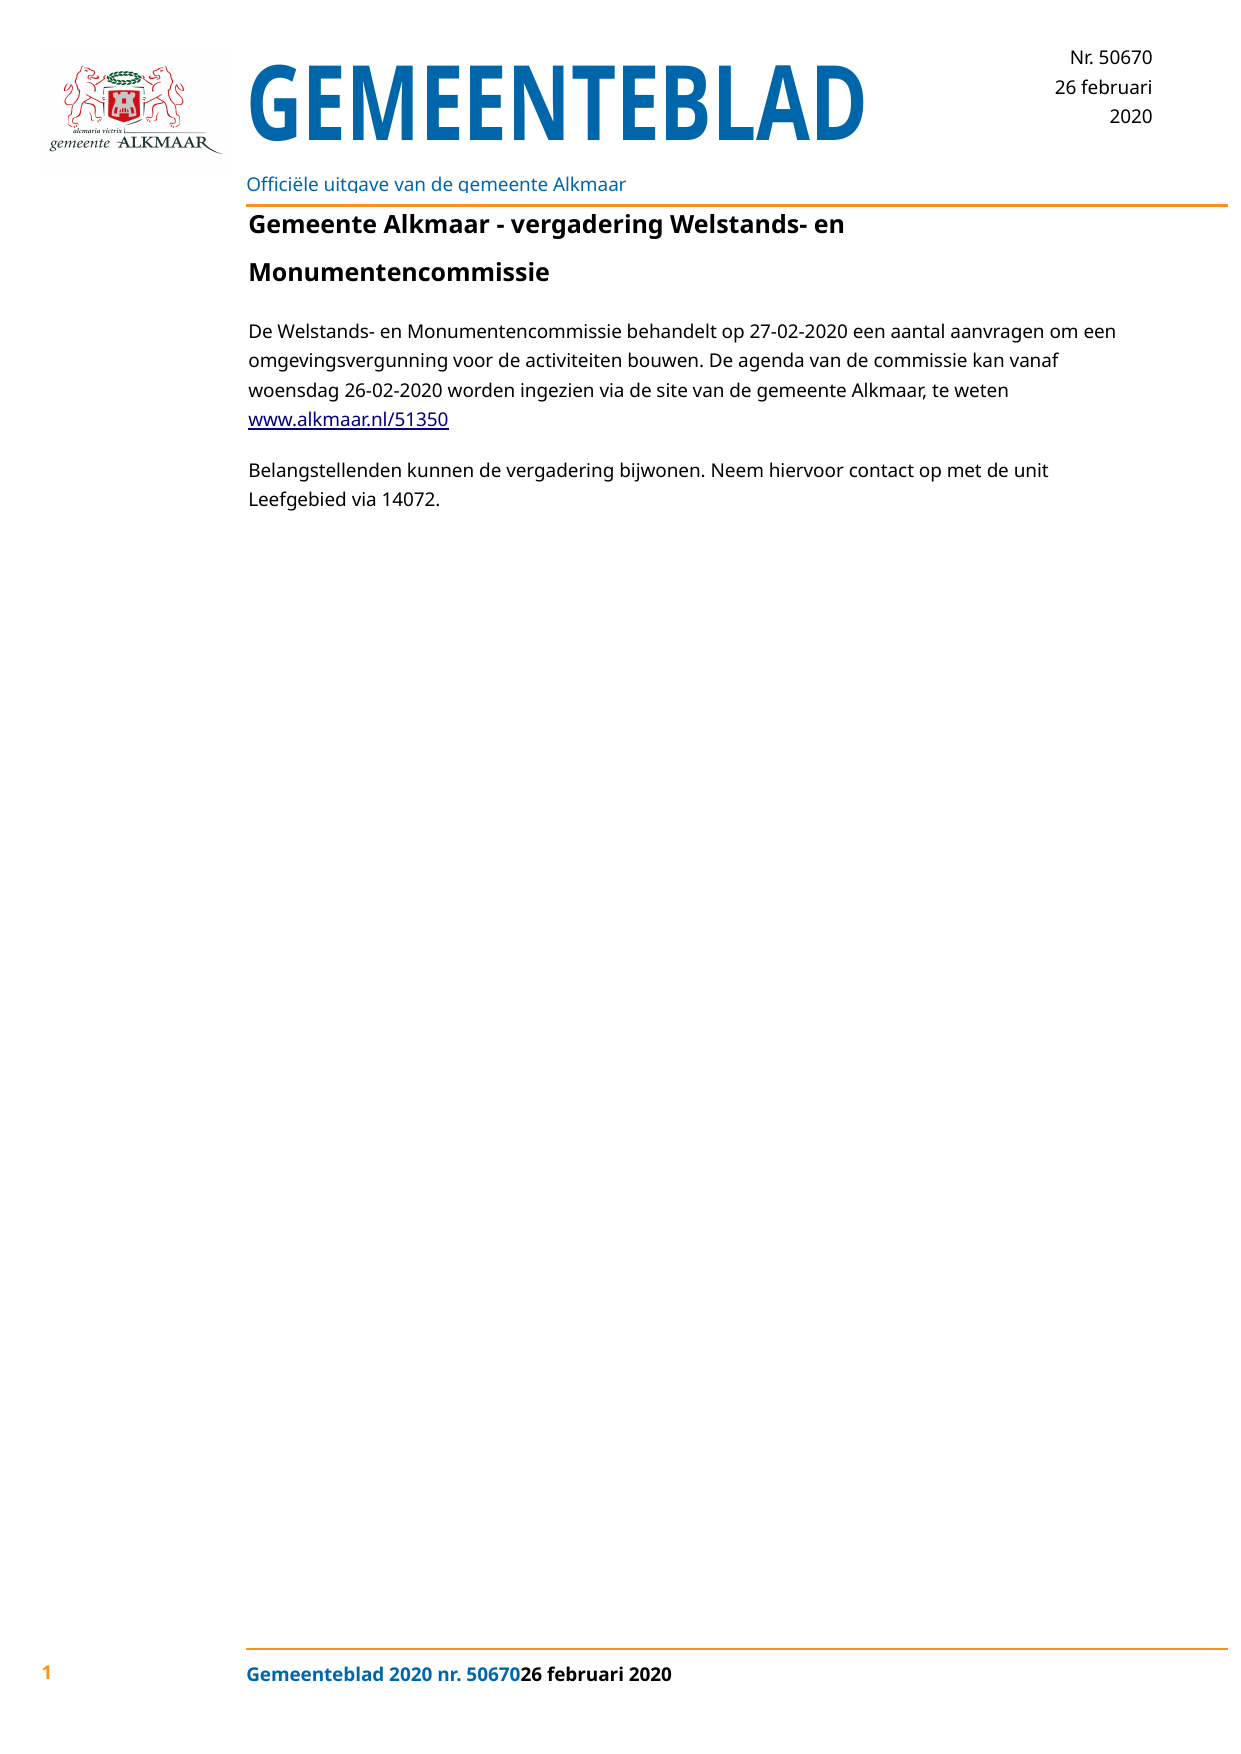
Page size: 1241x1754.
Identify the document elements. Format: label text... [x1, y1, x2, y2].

text De Welstands- en Monumentencommissie behandelt op 27-02-2020 een aantal aanvragen om een omgevingsvergunning voor de activiteiten bouwen. De agenda van de commissie kan vanaf woensdag 26-02-2020 worden ingezien via de site van de gemeente Alkmaar, te weten www.alkmaar.nl/51350 [248, 318, 1152, 432]
text Belangstellenden kunnen de vergadering bijwonen. Neem hiervoor contact op met de unit Leefgebied via 14072. [248, 457, 1152, 512]
picture [41, 47, 231, 172]
text Gemeente Alkmaar - vergadering Welstands- en Monumentencommissie [248, 207, 1152, 288]
